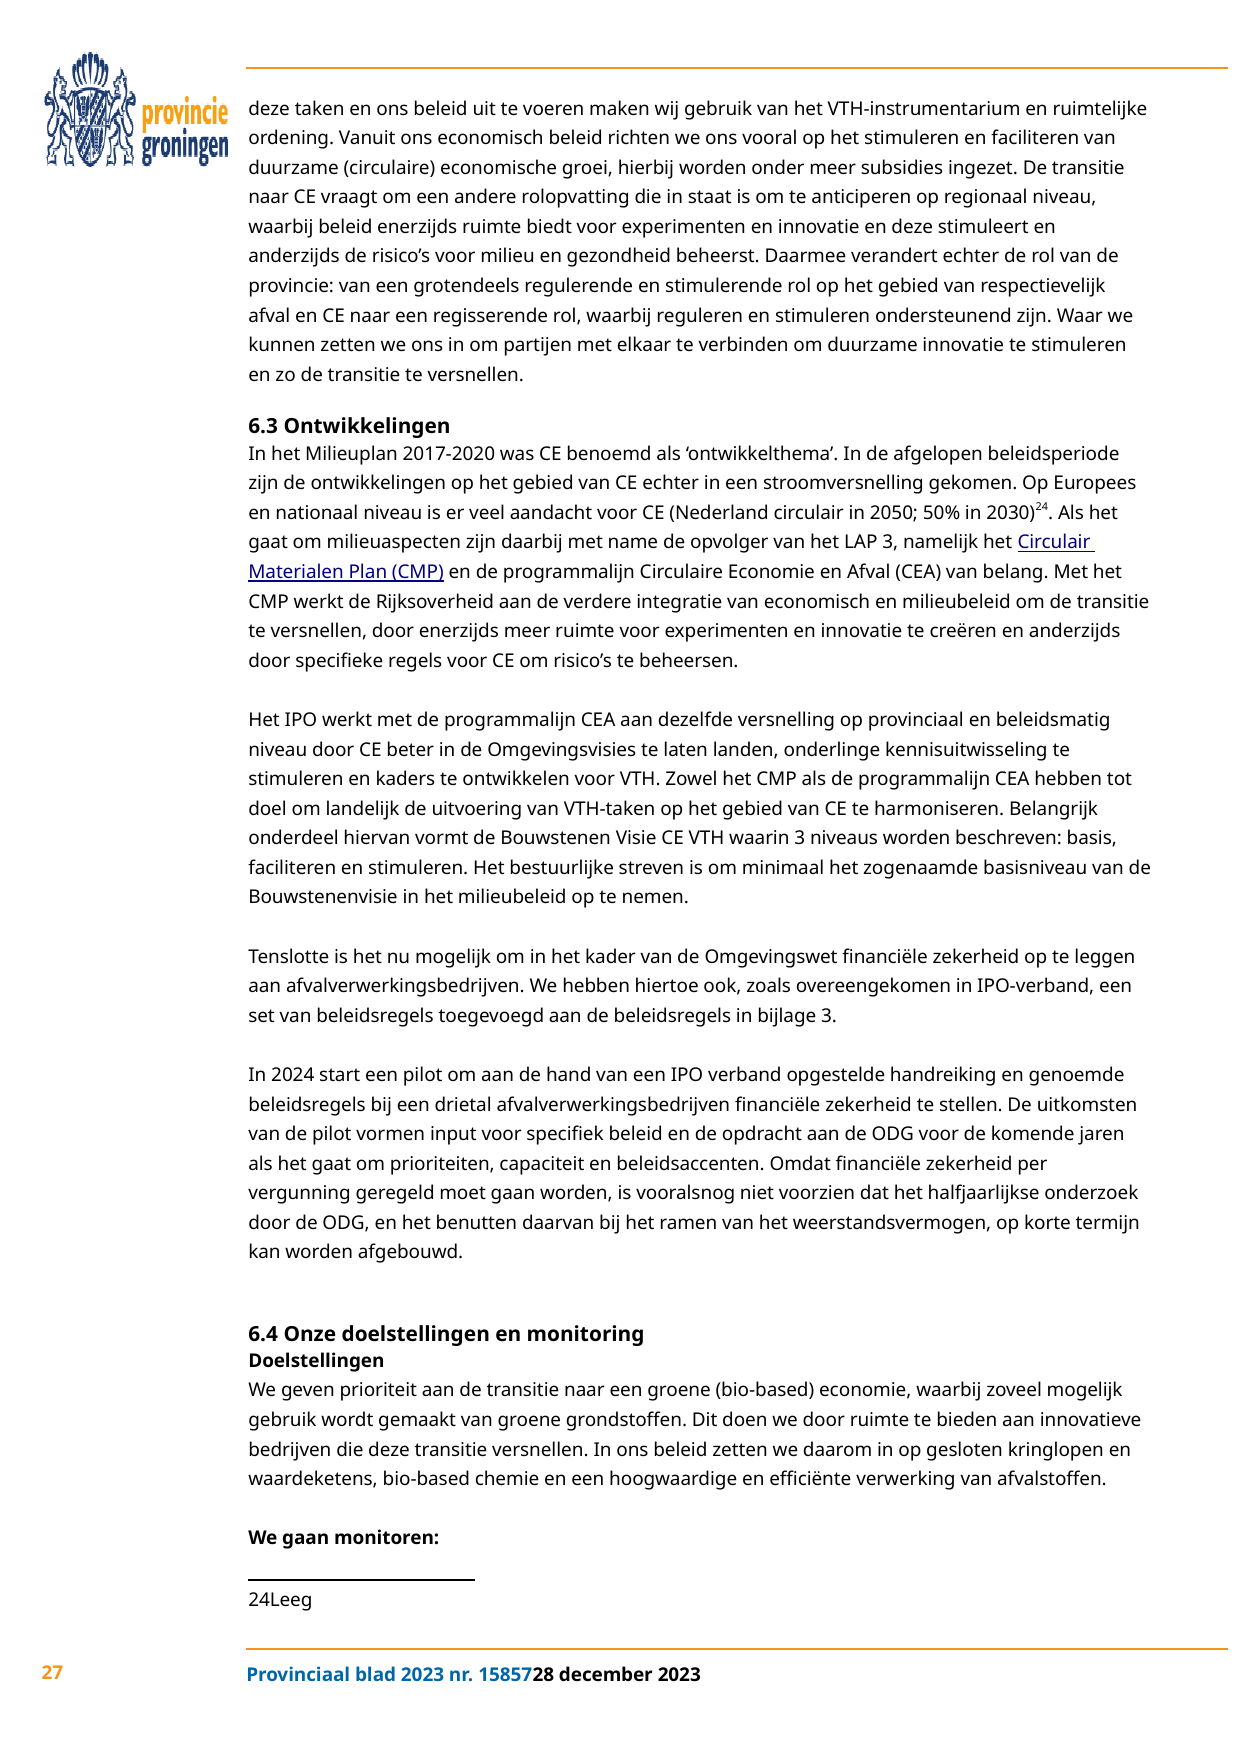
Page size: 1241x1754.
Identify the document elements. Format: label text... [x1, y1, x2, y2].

text 6.3 Ontwikkelingen [248, 411, 1152, 440]
text Het IPO werkt met de programmalijn CEA aan dezelfde versnelling op provinciaal en beleidsmatig niveau door CE beter in de Omgevingsvisies te laten landen, onderlinge kennisuitwisseling te stimuleren en kaders te ontwikkelen voor VTH. Zowel het CMP als de programmalijn CEA hebben tot doel om landelijk de uitvoering van VTH-taken op het gebied van CE te harmoniseren. Belangrijk onderdeel hiervan vormt de Bouwstenen Visie CE VTH waarin 3 niveaus worden beschreven: basis, faciliteren en stimuleren. Het bestuurlijke streven is om minimaal het zogenaamde basisniveau van de Bouwstenenvisie in het milieubeleid op te nemen. [248, 706, 1152, 909]
text 6.4 Onze doelstellingen en monitoring [248, 1319, 1152, 1347]
picture [41, 47, 231, 172]
text We gaan monitoren: [248, 1524, 1152, 1550]
text We geven prioriteit aan de transitie naar een groene (bio-based) economie, waarbij zoveel mogelijk gebruik wordt gemaakt van groene grondstoffen. Dit doen we door ruimte te bieden aan innovatieve bedrijven die deze transitie versnellen. In ons beleid zetten we daarom in op gesloten kringlopen en waardeketens, bio-based chemie en een hoogwaardige en efficiënte verwerking van afvalstoffen. [248, 1377, 1152, 1491]
text deze taken en ons beleid uit te voeren maken wij gebruik van het VTH-instrumentarium en ruimtelijke ordening. Vanuit ons economisch beleid richten we ons vooral op het stimuleren en faciliteren van duurzame (circulaire) economische groei, hierbij worden onder meer subsidies ingezet. De transitie naar CE vraagt om een andere rolopvatting die in staat is om te anticiperen op regionaal niveau, waarbij beleid enerzijds ruimte biedt voor experimenten en innovatie en deze stimuleert en anderzijds de risico’s voor milieu en gezondheid beheerst. Daarmee verandert echter de rol van de provincie: van een grotendeels regulerende en stimulerende rol op het gebied van respectievelijk afval en CE naar een regisserende rol, waarbij reguleren en stimuleren ondersteunend zijn. Waar we kunnen zetten we ons in om partijen met elkaar te verbinden om duurzame innovatie te stimuleren en zo de transitie te versnellen. [248, 95, 1152, 387]
text Doelstellingen [248, 1347, 1152, 1373]
text Leeg [248, 1586, 1152, 1612]
text Tenslotte is het nu mogelijk om in het kader van de Omgevingswet financiële zekerheid op te leggen aan afvalverwerkingsbedrijven. We hebben hiertoe ook, zoals overeengekomen in IPO-verband, een set van beleidsregels toegevoegd aan de beleidsregels in bijlage 3. [248, 943, 1152, 1028]
text In 2024 start een pilot om aan de hand van een IPO verband opgestelde handreiking en genoemde beleidsregels bij een drietal afvalverwerkingsbedrijven financiële zekerheid te stellen. De uitkomsten van de pilot vormen input voor specifiek beleid en de opdracht aan de ODG voor de komende jaren als het gaat om prioriteiten, capaciteit en beleidsaccenten. Omdat financiële zekerheid per vergunning geregeld moet gaan worden, is vooralsnog niet voorzien dat het halfjaarlijkse onderzoek door de ODG, en het benutten daarvan bij het ramen van het weerstandsvermogen, op korte termijn kan worden afgebouwd. [248, 1061, 1152, 1264]
text In het Milieuplan 2017-2020 was CE benoemd als ‘ontwikkelthema’. In de afgelopen beleidsperiode zijn de ontwikkelingen op het gebied van CE echter in een stroomversnelling gekomen. Op Europees en nationaal niveau is er veel aandacht voor CE (Nederland circulair in 2050; 50% in 2030). Als het gaat om milieuaspecten zijn daarbij met name de opvolger van het LAP 3, namelijk het Circulair Materialen Plan (CMP) en de programmalijn Circulaire Economie en Afval (CEA) van belang. Met het CMP werkt de Rijksoverheid aan de verdere integratie van economisch en milieubeleid om de transitie te versnellen, door enerzijds meer ruimte voor experimenten en innovatie te creëren en anderzijds door specifieke regels voor CE om risico’s te beheersen. [248, 440, 1152, 673]
